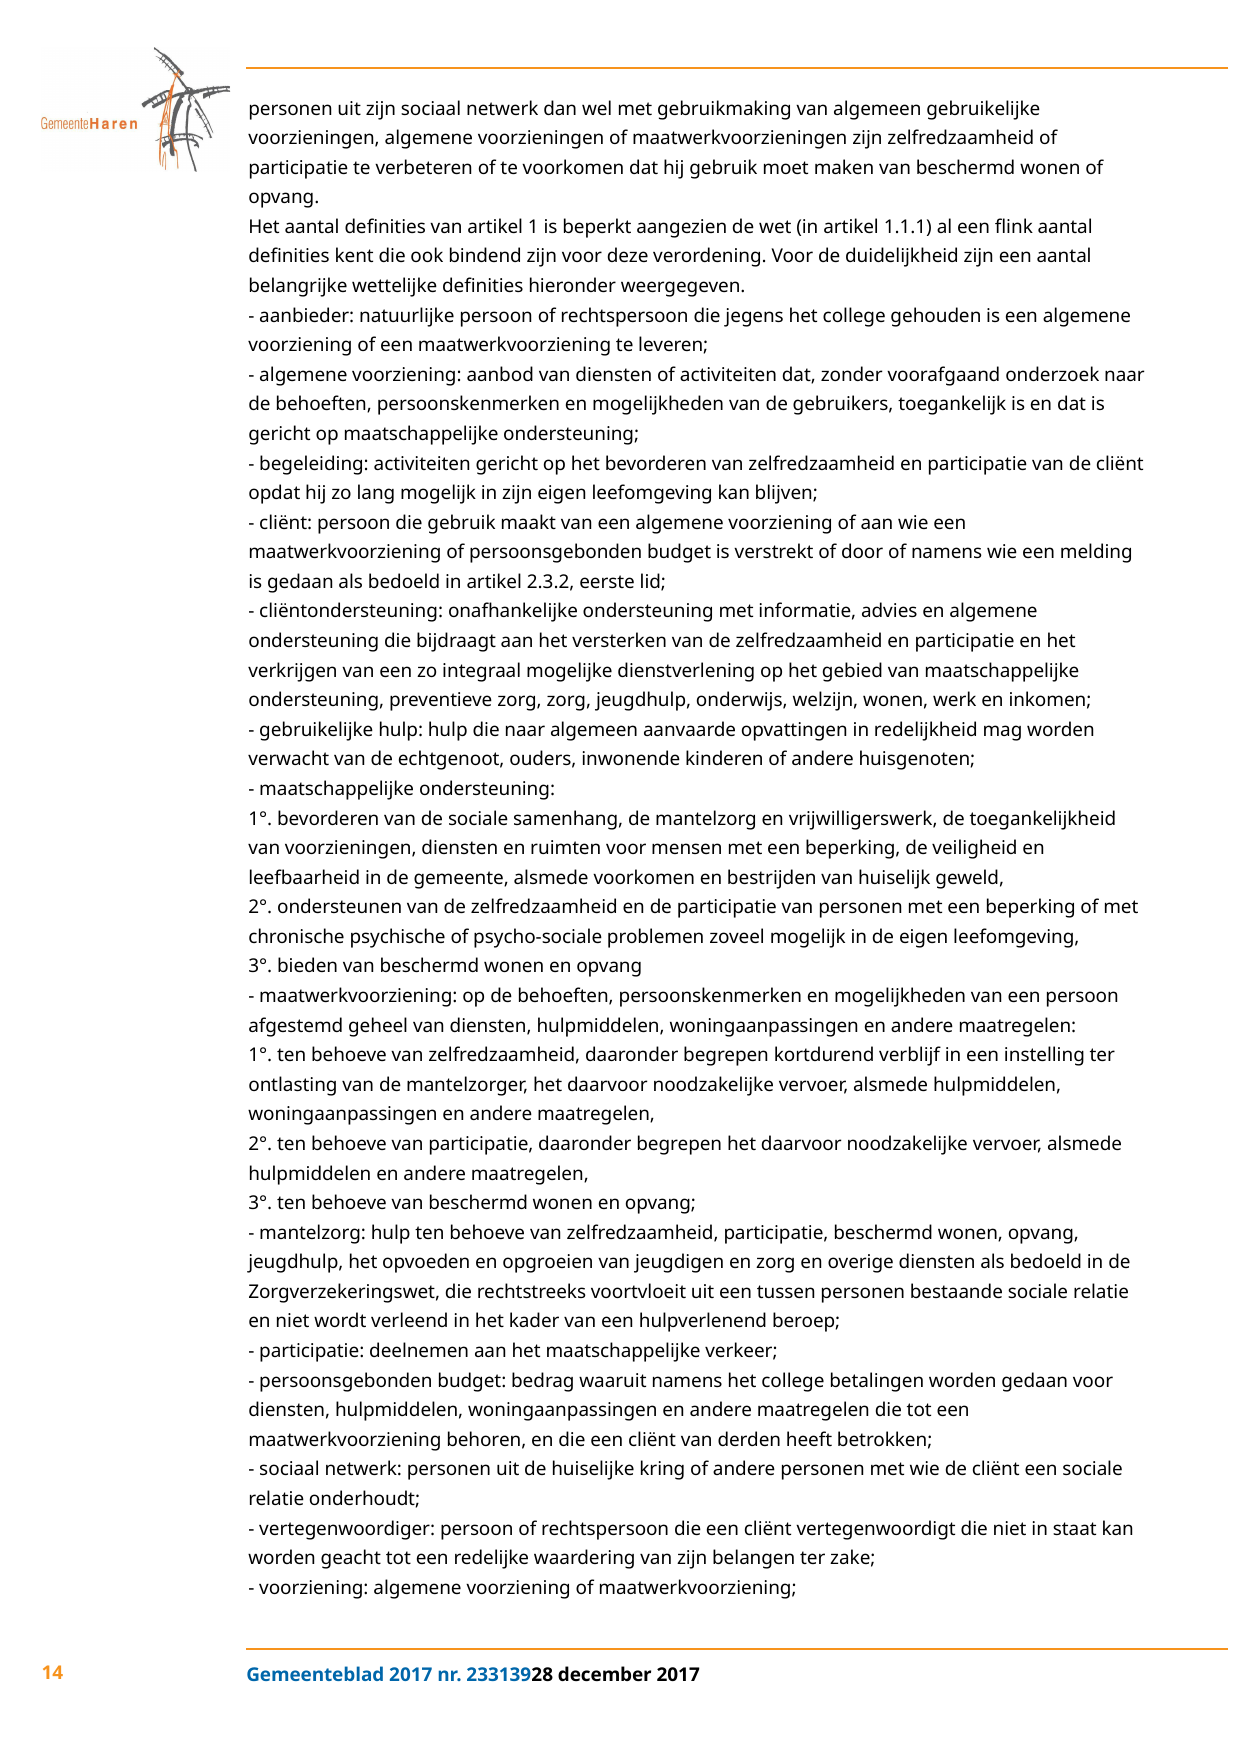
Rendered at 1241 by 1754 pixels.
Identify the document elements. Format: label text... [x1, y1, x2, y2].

text 2°. ondersteunen van de zelfredzaamheid en de participatie van personen met een beperking of met chronische psychische of psycho-sociale problemen zoveel mogelijk in de eigen leefomgeving, [248, 893, 1152, 949]
text - aanbieder: natuurlijke persoon of rechtspersoon die jegens het college gehouden is een algemene voorziening of een maatwerkvoorziening te leveren; [248, 302, 1152, 357]
text Het aantal definities van artikel 1 is beperkt aangezien de wet (in artikel 1.1.1) al een flink aantal definities kent die ook bindend zijn voor deze verordening. Voor de duidelijkheid zijn een aantal belangrijke wettelijke definities hieronder weergegeven. [248, 213, 1152, 298]
picture [41, 47, 231, 172]
text - cliёntondersteuning: onafhankelijke ondersteuning met informatie, advies en algemene ondersteuning die bijdraagt aan het versterken van de zelfredzaamheid en participatie en het verkrijgen van een zo integraal mogelijke dienstverlening op het gebied van maatschappelijke ondersteuning, preventieve zorg, zorg, jeugdhulp, onderwijs, welzijn, wonen, werk en inkomen; [248, 598, 1152, 712]
text - begeleiding: activiteiten gericht op het bevorderen van zelfredzaamheid en participatie van de cliënt opdat hij zo lang mogelijk in zijn eigen leefomgeving kan blijven; [248, 450, 1152, 505]
text - gebruikelijke hulp: hulp die naar algemeen aanvaarde opvattingen in redelijkheid mag worden verwacht van de echtgenoot, ouders, inwonende kinderen of andere huisgenoten; [248, 716, 1152, 771]
text - algemene voorziening: aanbod van diensten of activiteiten dat, zonder voorafgaand onderzoek naar de behoeften, persoonskenmerken en mogelijkheden van de gebruikers, toegankelijk is en dat is gericht op maatschappelijke ondersteuning; [248, 361, 1152, 446]
text - vertegenwoordiger: persoon of rechtspersoon die een cliënt vertegenwoordigt die niet in staat kan worden geacht tot een redelijke waardering van zijn belangen ter zake; [248, 1515, 1152, 1570]
text 1°. ten behoeve van zelfredzaamheid, daaronder begrepen kortdurend verblijf in een instelling ter ontlasting van de mantelzorger, het daarvoor noodzakelijke vervoer, alsmede hulpmiddelen, woningaanpassingen en andere maatregelen, [248, 1041, 1152, 1126]
text personen uit zijn sociaal netwerk dan wel met gebruikmaking van algemeen gebruikelijke voorzieningen, algemene voorzieningen of maatwerkvoorzieningen zijn zelfredzaamheid of participatie te verbeteren of te voorkomen dat hij gebruik moet maken van beschermd wonen of opvang. [248, 95, 1152, 209]
text - voorziening: algemene voorziening of maatwerkvoorziening; [248, 1574, 1152, 1600]
text - maatwerkvoorziening: op de behoeften, persoonskenmerken en mogelijkheden van een persoon afgestemd geheel van diensten, hulpmiddelen, woningaanpassingen en andere maatregelen: [248, 982, 1152, 1038]
text 2°. ten behoeve van participatie, daaronder begrepen het daarvoor noodzakelijke vervoer, alsmede hulpmiddelen en andere maatregelen, [248, 1130, 1152, 1186]
text - maatschappelijke ondersteuning: [248, 775, 1152, 801]
text 1°. bevorderen van de sociale samenhang, de mantelzorg en vrijwilligerswerk, de toegankelijkheid van voorzieningen, diensten en ruimten voor mensen met een beperking, de veiligheid en leefbaarheid in de gemeente, alsmede voorkomen en bestrijden van huiselijk geweld, [248, 805, 1152, 890]
text - participatie: deelnemen aan het maatschappelijke verkeer; [248, 1337, 1152, 1363]
text - mantelzorg: hulp ten behoeve van zelfredzaamheid, participatie, beschermd wonen, opvang, jeugdhulp, het opvoeden en opgroeien van jeugdigen en zorg en overige diensten als bedoeld in de Zorgverzekeringswet, die rechtstreeks voortvloeit uit een tussen personen bestaande sociale relatie en niet wordt verleend in het kader van een hulpverlenend beroep; [248, 1219, 1152, 1333]
text - persoonsgebonden budget: bedrag waaruit namens het college betalingen worden gedaan voor diensten, hulpmiddelen, woningaanpassingen en andere maatregelen die tot een maatwerkvoorziening behoren, en die een cliënt van derden heeft betrokken; [248, 1367, 1152, 1452]
text - sociaal netwerk: personen uit de huiselijke kring of andere personen met wie de cliёnt een sociale relatie onderhoudt; [248, 1456, 1152, 1511]
text 3°. bieden van beschermd wonen en opvang [248, 953, 1152, 978]
text - cliënt: persoon die gebruik maakt van een algemene voorziening of aan wie een maatwerkvoorziening of persoonsgebonden budget is verstrekt of door of namens wie een melding is gedaan als bedoeld in artikel 2.3.2, eerste lid; [248, 509, 1152, 594]
text 3°. ten behoeve van beschermd wonen en opvang; [248, 1189, 1152, 1215]
